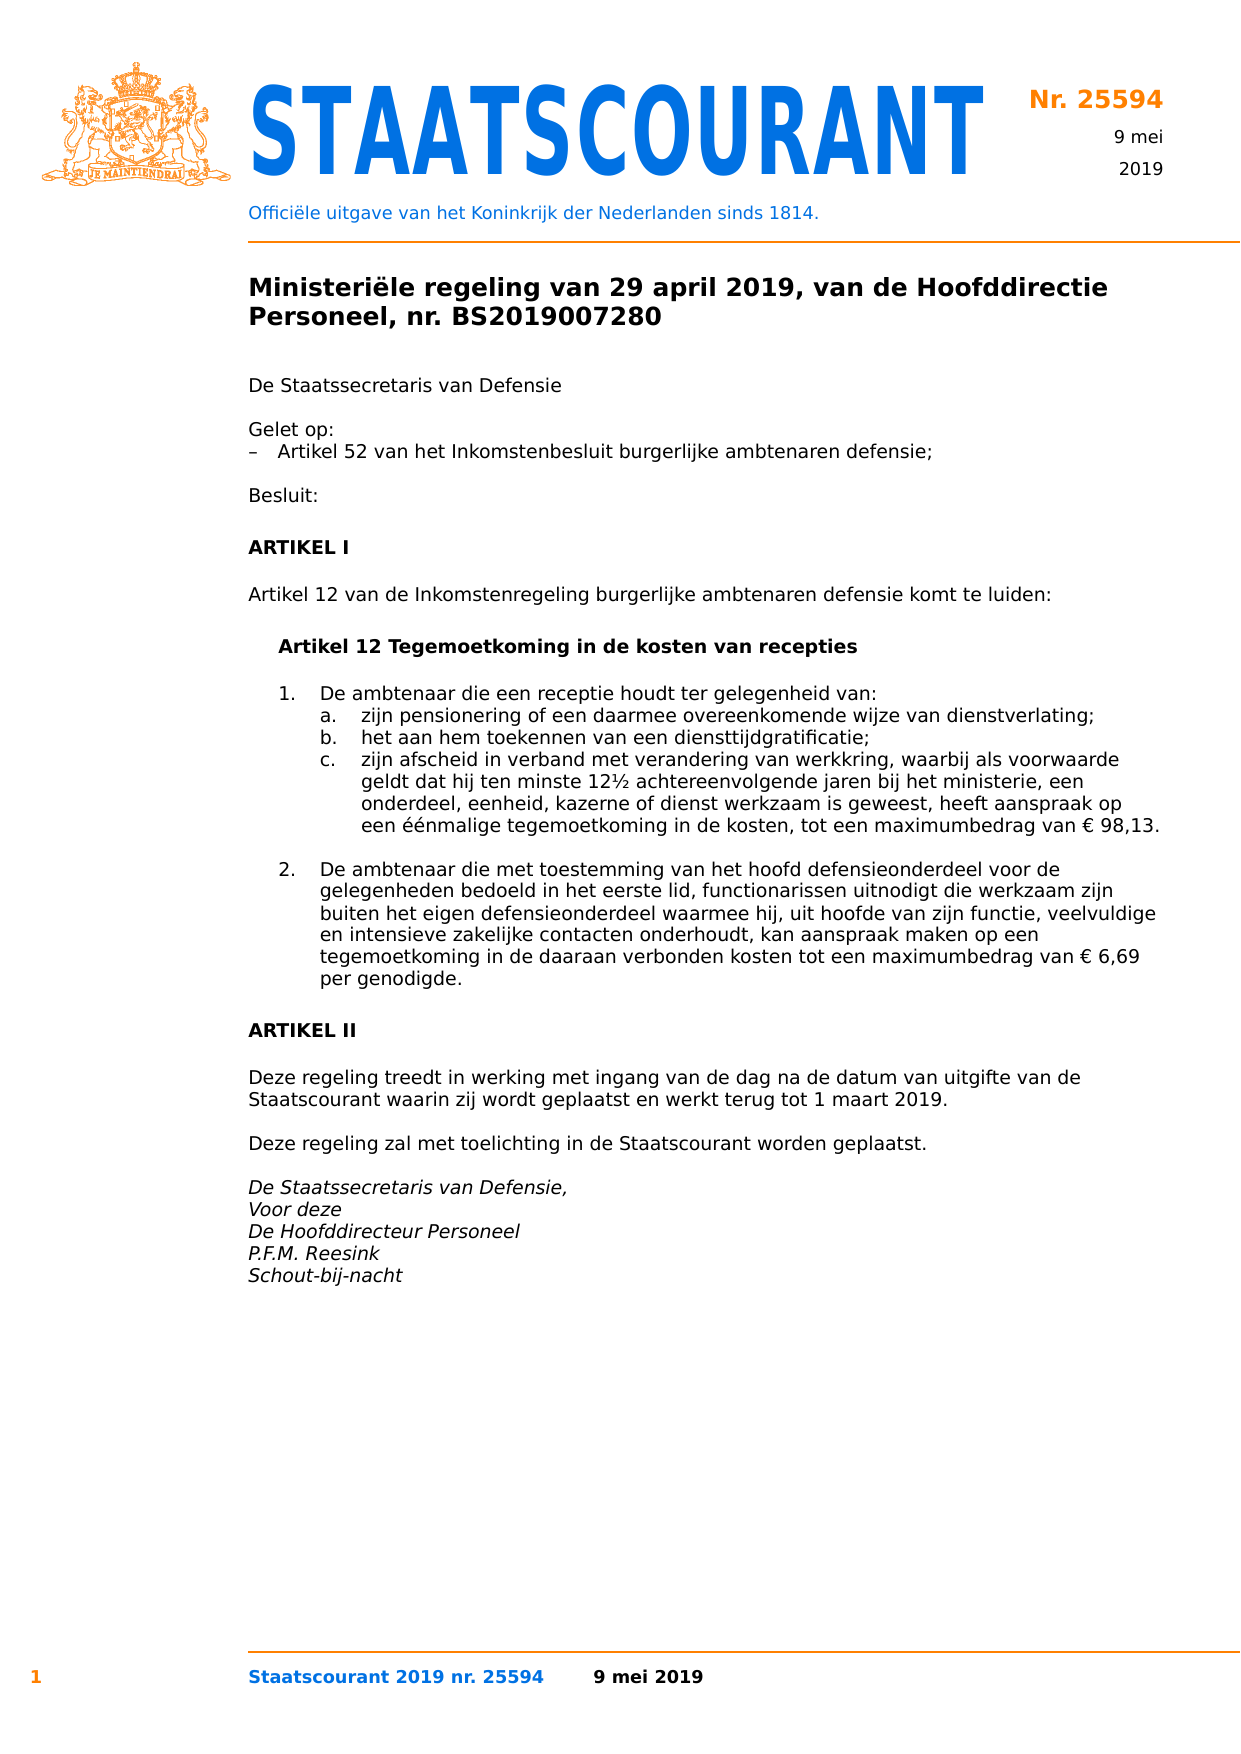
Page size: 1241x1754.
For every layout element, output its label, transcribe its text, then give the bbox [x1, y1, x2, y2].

text Artikel 12 van de Inkomstenregeling burgerlijke ambtenaren defensie komt te luiden: [248, 584, 1163, 606]
table_header Nr. 25594 [998, 62, 1240, 121]
text De Staatssecretaris van Defensie, Voor deze De Hoofddirecteur Personeel P.F.M. Reesink Schout-bij-nacht [248, 1177, 1163, 1287]
text Gelet op: [248, 419, 1163, 441]
subtitle ARTIKEL I [248, 537, 1163, 559]
text b. het aan hem toekennen van een diensttijdgratificatie; [319, 727, 1163, 749]
subtitle ARTIKEL II [248, 1020, 1163, 1042]
text Deze regeling zal met toelichting in de Staatscourant worden geplaatst. [248, 1133, 1163, 1155]
text – Artikel 52 van het Inkomstenbesluit burgerlijke ambtenaren defensie; [248, 441, 1163, 463]
table_cell 2019 [998, 153, 1240, 203]
text 2. De ambtenaar die met toestemming van het hoofd defensieonderdeel voor de gelegenheden bedoeld in het eerste lid, functionarissen uitnodigt die werkzaam zijn buiten het eigen defensieonderdeel waarmee hij, uit hoofde van zijn functie, veelvuldige en intensieve zakelijke contacten onderhoudt, kan aanspraak maken op een tegemoetkoming in de daaraan verbonden kosten tot een maximumbedrag van € 6,69 per genodigde. [278, 858, 1163, 990]
text a. zijn pensionering of een daarmee overeenkomende wijze van dienstverlating; [319, 705, 1163, 727]
text Deze regeling treedt in werking met ingang van de dag na de datum van uitgifte van de Staatscourant waarin zij wordt geplaatst en werkt terug tot 1 maart 2019. [248, 1067, 1163, 1111]
table_cell 9 mei [998, 121, 1240, 153]
picture [41, 62, 231, 186]
text De Staatssecretaris van Defensie [248, 375, 1163, 397]
table_cell Officiële uitgave van het Koninkrijk der Nederlanden sinds 1814. [248, 203, 1240, 241]
table_header STAATSCOURANT [248, 62, 998, 203]
subtitle Ministeriële regeling van 29 april 2019, van de Hoofddirectie Personeel, nr. BS2019007280 [248, 273, 1163, 331]
text 1. De ambtenaar die een receptie houdt ter gelegenheid van: [278, 683, 1163, 705]
subtitle Artikel 12 Tegemoetkoming in de kosten van recepties [278, 636, 1163, 658]
table_header [25, 62, 248, 241]
text c. zijn afscheid in verband met verandering van werkkring, waarbij als voorwaarde geldt dat hij ten minste 12½ achtereenvolgende jaren bij het ministerie, een onderdeel, eenheid, kazerne of dienst werkzaam is geweest, heeft aanspraak op een éénmalige tegemoetkoming in de kosten, tot een maximumbedrag van € 98,13. [319, 749, 1163, 837]
text Besluit: [248, 485, 1163, 507]
